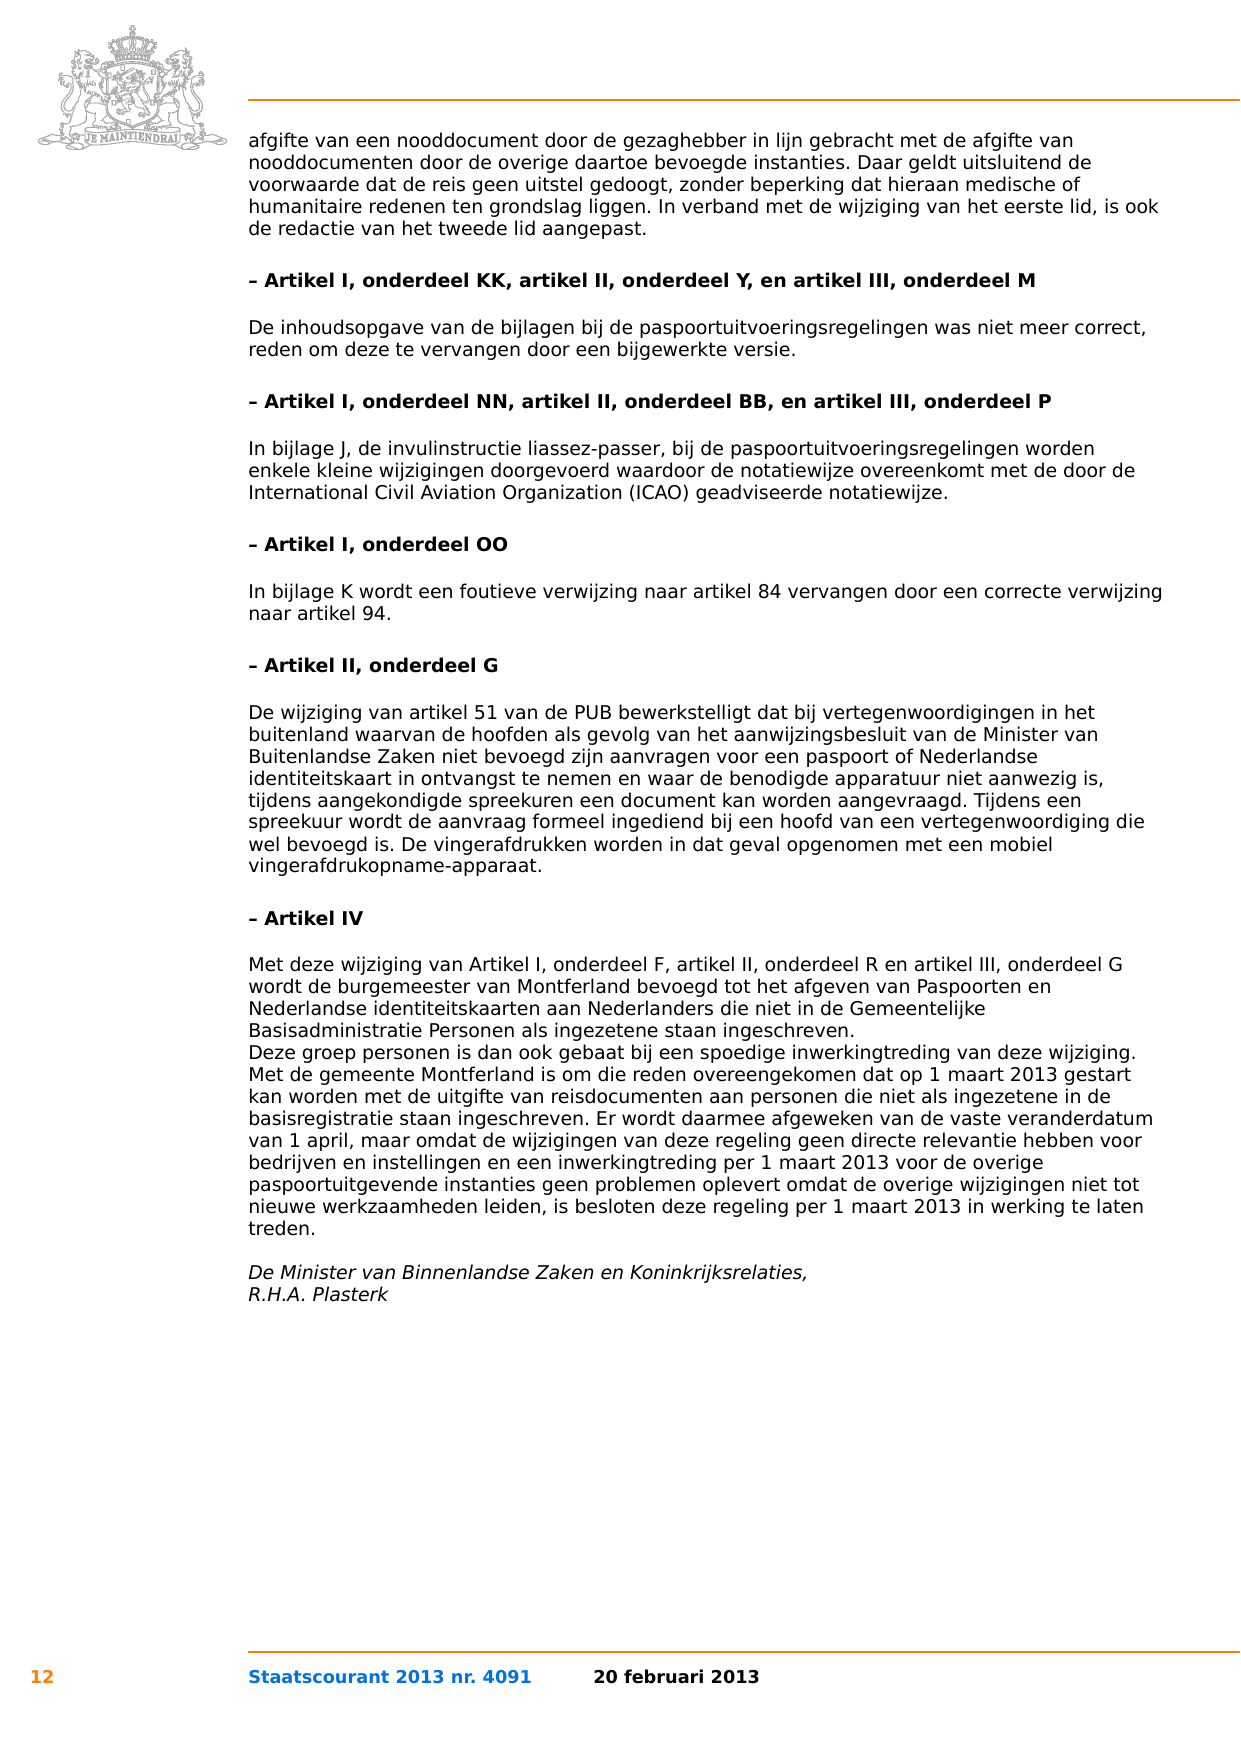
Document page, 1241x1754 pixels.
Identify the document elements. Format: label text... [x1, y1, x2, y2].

text afgifte van een nooddocument door de gezaghebber in lijn gebracht met de afgifte van nooddocumenten door de overige daartoe bevoegde instanties. Daar geldt uitsluitend de voorwaarde dat de reis geen uitstel gedoogt, zonder beperking dat hieraan medische of humanitaire redenen ten grondslag liggen. In verband met de wijziging van het eerste lid, is ook de redactie van het tweede lid aangepast. [248, 130, 1163, 240]
subtitle – Artikel I, onderdeel OO [248, 534, 1163, 556]
text De wijziging van artikel 51 van de PUB bewerkstelligt dat bij vertegenwoordigingen in het buitenland waarvan de hoofden als gevolg van het aanwijzingsbesluit van de Minister van Buitenlandse Zaken niet bevoegd zijn aanvragen voor een paspoort of Nederlandse identiteitskaart in ontvangst te nemen en waar de benodigde apparatuur niet aanwezig is, tijdens aangekondigde spreekuren een document kan worden aangevraagd. Tijdens een spreekuur wordt de aanvraag formeel ingediend bij een hoofd van een vertegenwoordiging die wel bevoegd is. De vingerafdrukken worden in dat geval opgenomen met een mobiel vingerafdrukopname-apparaat. [248, 702, 1163, 877]
text Met deze wijziging van Artikel I, onderdeel F, artikel II, onderdeel R en artikel III, onderdeel G wordt de burgemeester van Montferland bevoegd tot het afgeven van Paspoorten en Nederlandse identiteitskaarten aan Nederlanders die niet in de Gemeentelijke Basisadministratie Personen als ingezetene staan ingeschreven. [248, 954, 1163, 1042]
subtitle – Artikel IV [248, 907, 1163, 929]
text De inhoudsopgave van de bijlagen bij de paspoortuitvoeringsregelingen was niet meer correct, reden om deze te vervangen door een bijgewerkte versie. [248, 317, 1163, 361]
subtitle – Artikel II, onderdeel G [248, 654, 1163, 677]
subtitle – Artikel I, onderdeel KK, artikel II, onderdeel Y, en artikel III, onderdeel M [248, 270, 1163, 292]
text In bijlage K wordt een foutieve verwijzing naar artikel 84 vervangen door een correcte verwijzing naar artikel 94. [248, 581, 1163, 624]
text Deze groep personen is dan ook gebaat bij een spoedige inwerkingtreding van deze wijziging. [248, 1042, 1163, 1064]
picture [38, 25, 227, 150]
subtitle – Artikel I, onderdeel NN, artikel II, onderdeel BB, en artikel III, onderdeel P [248, 391, 1163, 413]
text In bijlage J, de invulinstructie liassez-passer, bij de paspoortuitvoeringsregelingen worden enkele kleine wijzigingen doorgevoerd waardoor de notatiewijze overeenkomt met de door de International Civil Aviation Organization (ICAO) geadviseerde notatiewijze. [248, 438, 1163, 504]
text De Minister van Binnenlandse Zaken en Koninkrijksrelaties, R.H.A. Plasterk [248, 1262, 1163, 1306]
text Met de gemeente Montferland is om die reden overeengekomen dat op 1 maart 2013 gestart kan worden met de uitgifte van reisdocumenten aan personen die niet als ingezetene in de basisregistratie staan ingeschreven. Er wordt daarmee afgeweken van de vaste veranderdatum van 1 april, maar omdat de wijzigingen van deze regeling geen directe relevantie hebben voor bedrijven en instellingen en een inwerkingtreding per 1 maart 2013 voor de overige paspoortuitgevende instanties geen problemen oplevert omdat de overige wijzigingen niet tot nieuwe werkzaamheden leiden, is besloten deze regeling per 1 maart 2013 in werking te laten treden. [248, 1064, 1163, 1240]
